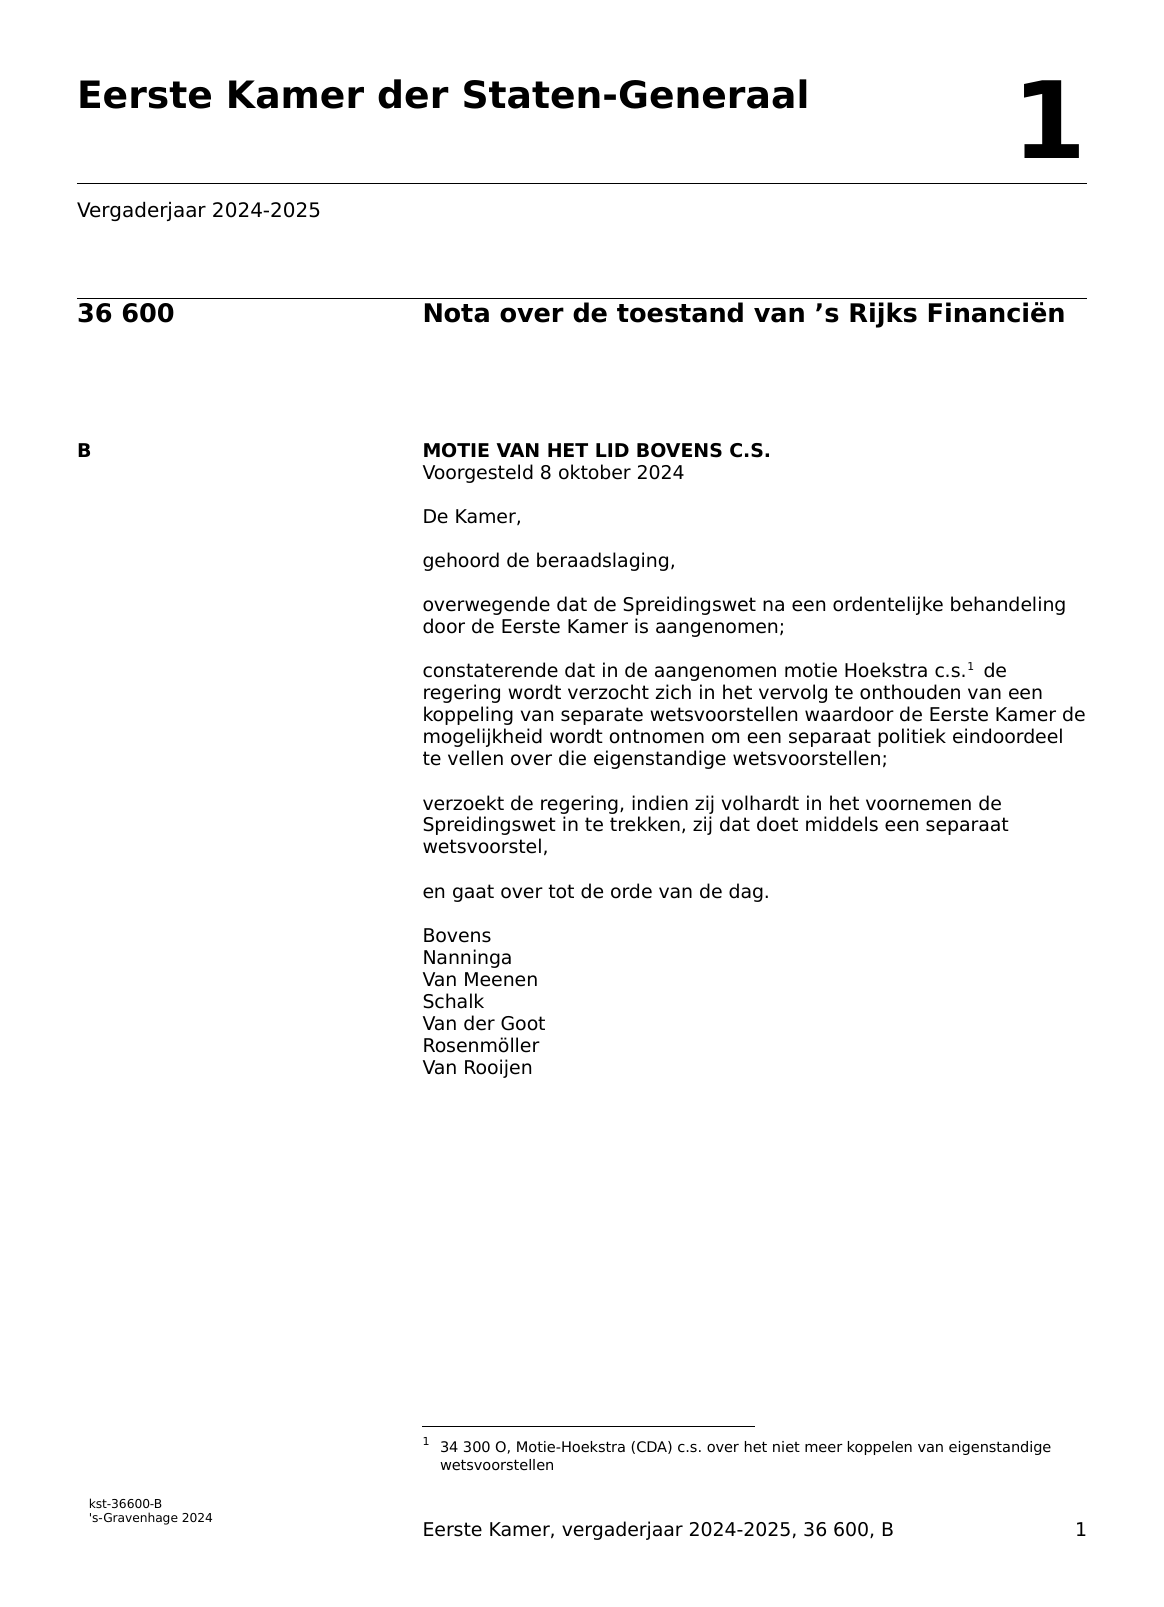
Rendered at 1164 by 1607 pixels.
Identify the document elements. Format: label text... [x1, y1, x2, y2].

text Van Rooijen [422, 1057, 1087, 1078]
text en gaat over tot de orde van de dag. [422, 881, 1087, 902]
text Voorgesteld 8 oktober 2024 [422, 462, 1087, 484]
text De Kamer, [422, 506, 1087, 528]
subtitle 36 600 Nota over de toestand van ’s Rijks Financiën [77, 299, 1087, 329]
text Van der Goot [422, 1013, 1087, 1034]
text overwegende dat de Spreidingswet na een ordentelijke behandeling door de Eerste Kamer is aangenomen; [422, 594, 1087, 638]
text Van Meenen [422, 969, 1087, 991]
text verzoekt de regering, indien zij volhardt in het voornemen de Spreidingswet in te trekken, zij dat doet middels een separaat wetsvoorstel, [422, 792, 1087, 858]
text kst-36600-B [88, 1497, 323, 1511]
text 34 300 O, Motie-Hoekstra (CDA) c.s. over het niet meer koppelen van eigenstandige wetsvoorstellen [422, 1435, 1087, 1474]
text Bovens [422, 925, 1087, 947]
table_cell Vergaderjaar 2024-2025 [77, 184, 1087, 298]
subtitle B MOTIE VAN HET LID BOVENS C.S. [77, 440, 1087, 462]
text Rosenmöller [422, 1034, 1087, 1057]
text Nanninga [422, 947, 1087, 969]
table_header 1 [886, 59, 1087, 183]
text constaterende dat in de aangenomen motie Hoekstra c.s. de regering wordt verzocht zich in het vervolg te onthouden van een koppeling van separate wetsvoorstellen waardoor de Eerste Kamer de mogelijkheid wordt ontnomen om een separaat politiek eindoordeel te vellen over die eigenstandige wetsvoorstellen; [422, 660, 1087, 770]
text Schalk [422, 991, 1087, 1013]
table_header Eerste Kamer der Staten-Generaal [77, 59, 886, 183]
text gehoord de beraadslaging, [422, 550, 1087, 572]
text 's-Gravenhage 2024 [88, 1511, 323, 1525]
